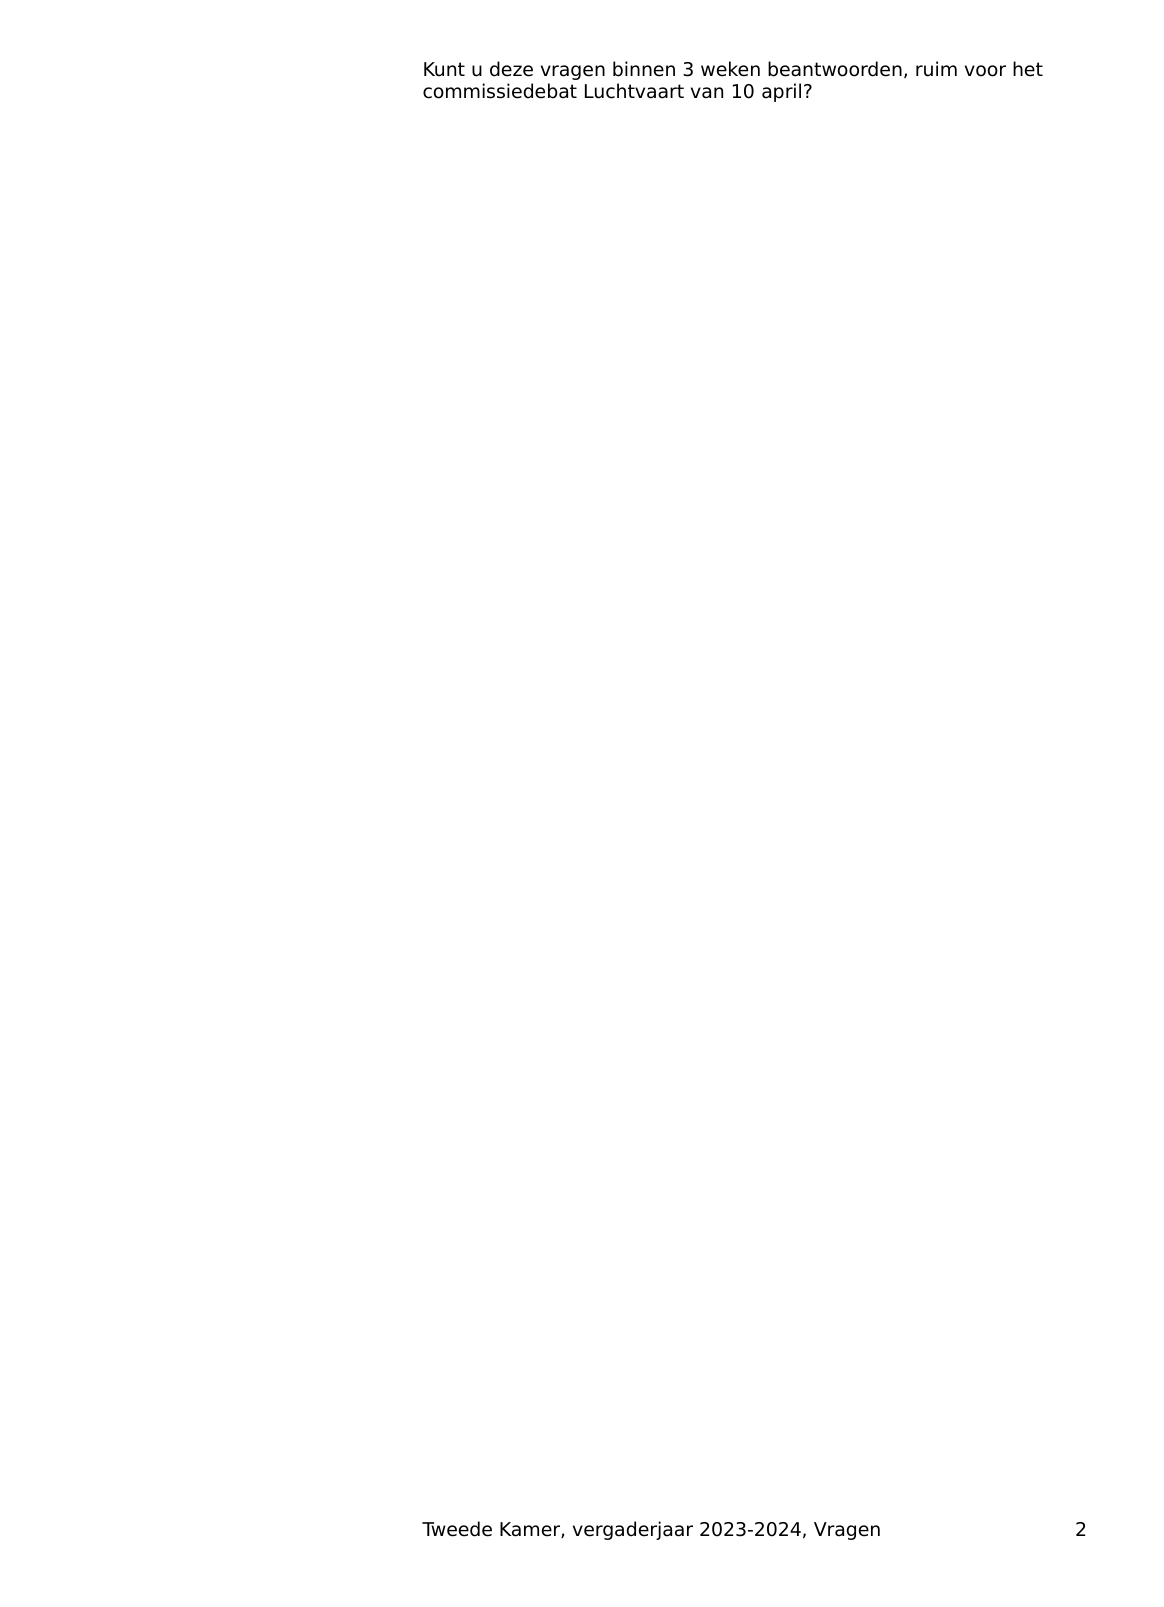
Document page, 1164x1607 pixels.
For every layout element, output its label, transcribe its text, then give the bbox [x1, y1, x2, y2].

text Kunt u deze vragen binnen 3 weken beantwoorden, ruim voor het commissiedebat Luchtvaart van 10 april? [422, 59, 1087, 103]
